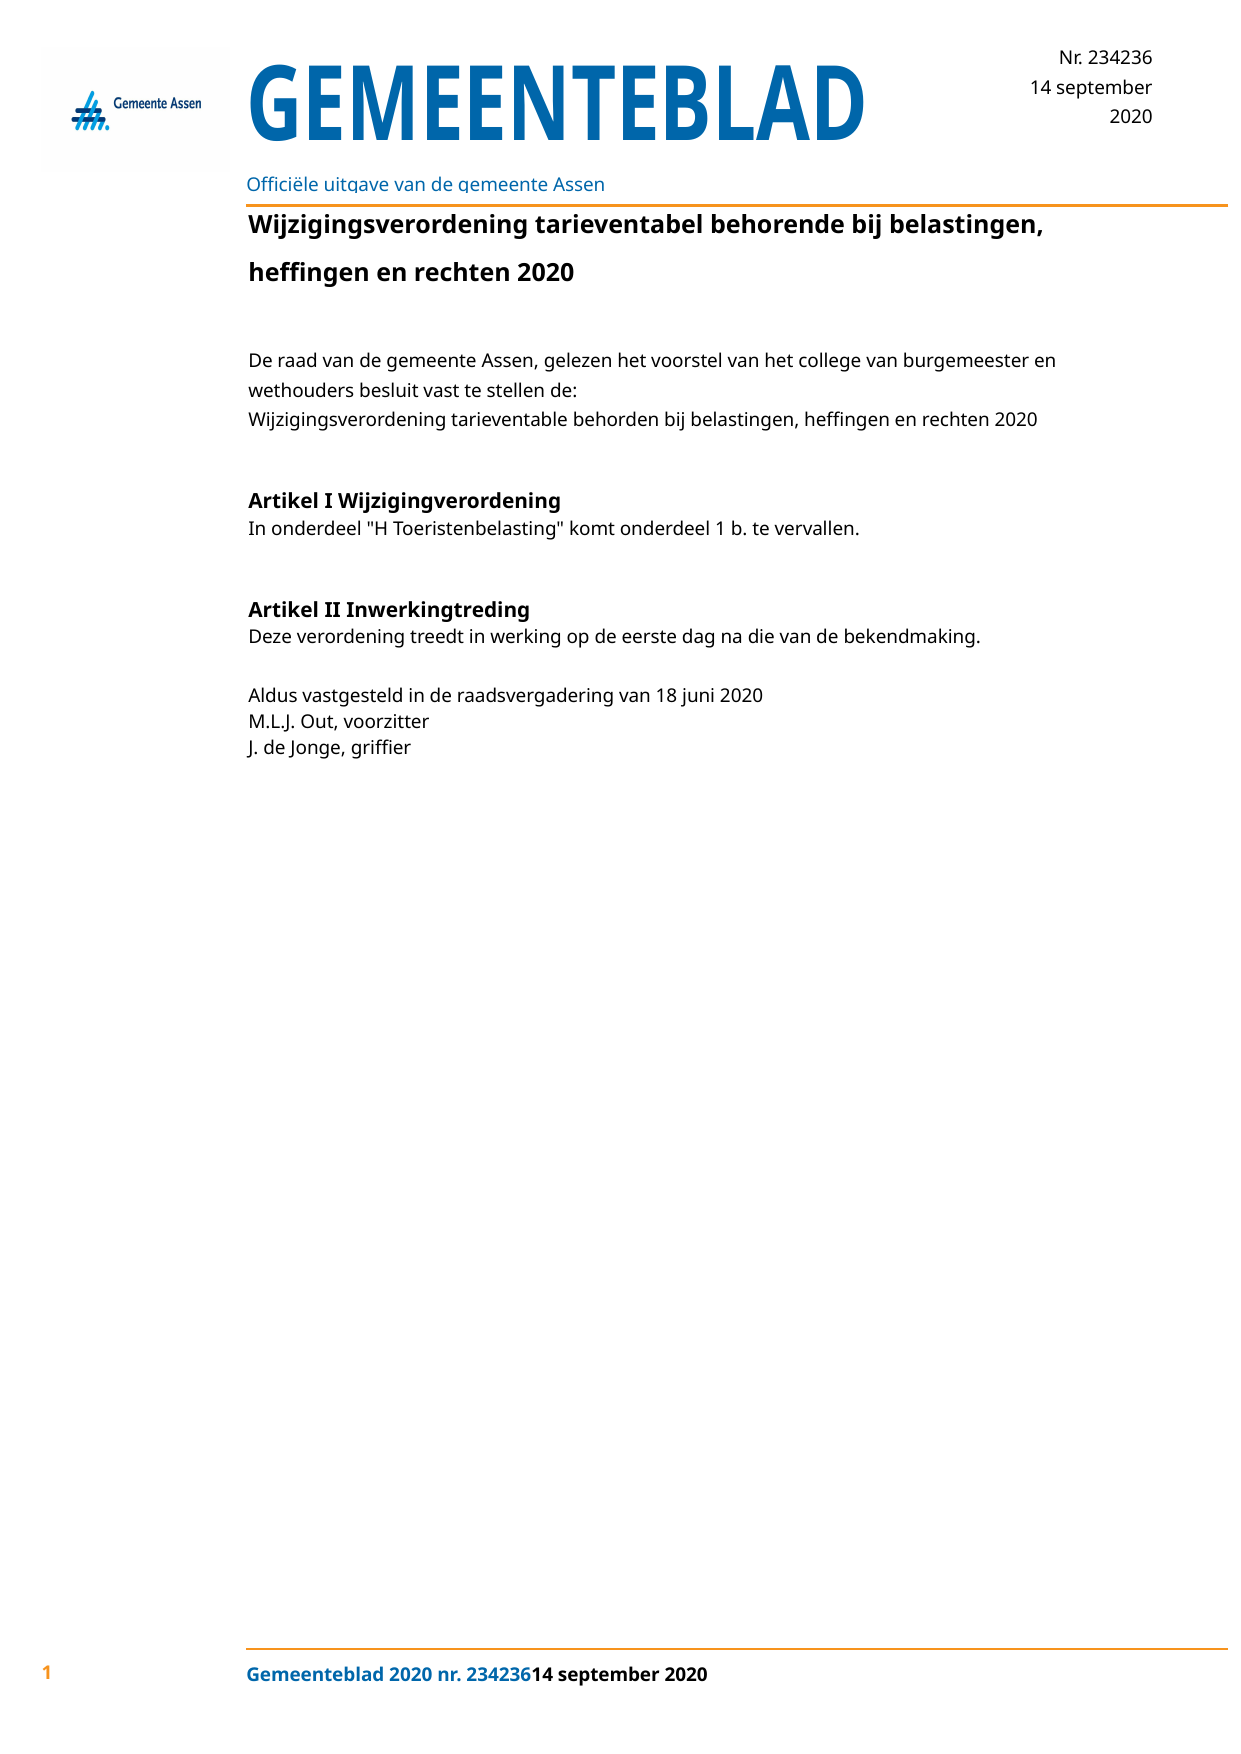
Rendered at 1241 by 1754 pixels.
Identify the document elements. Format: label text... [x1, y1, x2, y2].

text In onderdeel "H Toeristenbelasting" komt onderdeel 1 b. te vervallen. [248, 515, 1152, 541]
picture [41, 47, 231, 172]
text Aldus vastgesteld in de raadsvergadering van 18 juni 2020 [248, 683, 1152, 708]
text Wijzigingsverordening tarieventable behorden bij belastingen, heffingen en rechten 2020 [248, 407, 1152, 432]
text De raad van de gemeente Assen, gelezen het voorstel van het college van burgemeester en wethouders besluit vast te stellen de: [248, 347, 1152, 403]
text Wijzigingsverordening tarieventabel behorende bij belastingen, heffingen en rechten 2020 [248, 207, 1152, 288]
text J. de Jonge, griffier [248, 734, 1152, 760]
text Artikel II Inwerkingtreding [248, 595, 1152, 623]
text Artikel I Wijzigingverordening [248, 487, 1152, 515]
text M.L.J. Out, voorzitter [248, 708, 1152, 734]
text Deze verordening treedt in werking op de eerste dag na die van de bekendmaking. [248, 623, 1152, 649]
